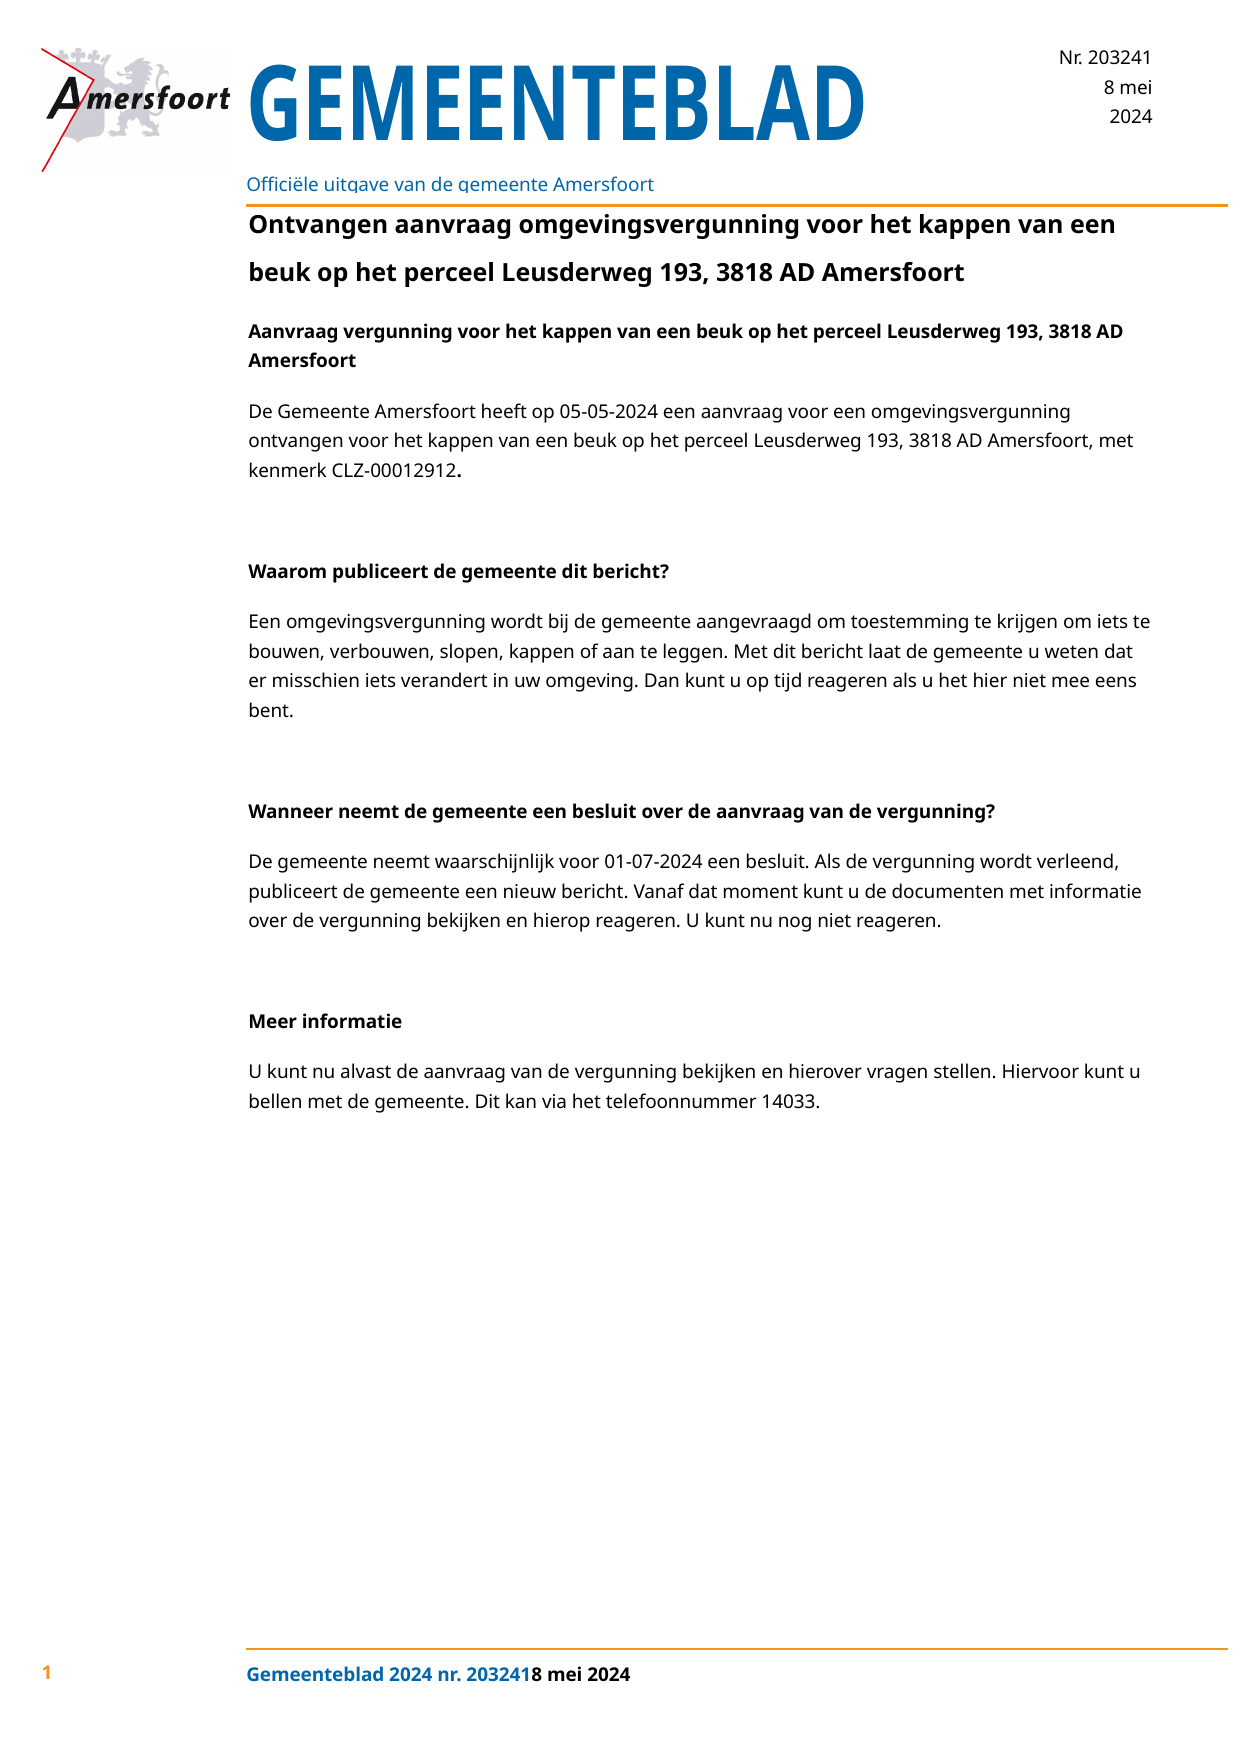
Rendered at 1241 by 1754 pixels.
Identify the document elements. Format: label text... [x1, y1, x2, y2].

text U kunt nu alvast de aanvraag van de vergunning bekijken en hierover vragen stellen. Hiervoor kunt u bellen met de gemeente. Dit kan via het telefoonnummer 14033. [248, 1059, 1152, 1114]
text De Gemeente Amersfoort heeft op 05-05-2024 een aanvraag voor een omgevingsvergunning ontvangen voor het kappen van een beuk op het perceel Leusderweg 193, 3818 AD Amersfoort, met kenmerk CLZ-00012912. [248, 398, 1152, 483]
text Ontvangen aanvraag omgevingsvergunning voor het kappen van een beuk op het perceel Leusderweg 193, 3818 AD Amersfoort [248, 207, 1152, 288]
text Wanneer neemt de gemeente een besluit over de aanvraag van de vergunning? [248, 798, 1152, 824]
text Meer informatie [248, 1008, 1152, 1034]
text Waarom publiceert de gemeente dit bericht? [248, 558, 1152, 584]
text De gemeente neemt waarschijnlijk voor 01-07-2024 een besluit. Als de vergunning wordt verleend, publiceert de gemeente een nieuw bericht. Vanaf dat moment kunt u de documenten met informatie over de vergunning bekijken en hierop reageren. U kunt nu nog niet reageren. [248, 848, 1152, 933]
picture [41, 47, 231, 172]
text Een omgevingsvergunning wordt bij de gemeente aangevraagd om toestemming te krijgen om iets te bouwen, verbouwen, slopen, kappen of aan te leggen. Met dit bericht laat de gemeente u weten dat er misschien iets verandert in uw omgeving. Dan kunt u op tijd reageren als u het hier niet mee eens bent. [248, 608, 1152, 723]
text Aanvraag vergunning voor het kappen van een beuk op het perceel Leusderweg 193, 3818 AD Amersfoort [248, 318, 1152, 373]
